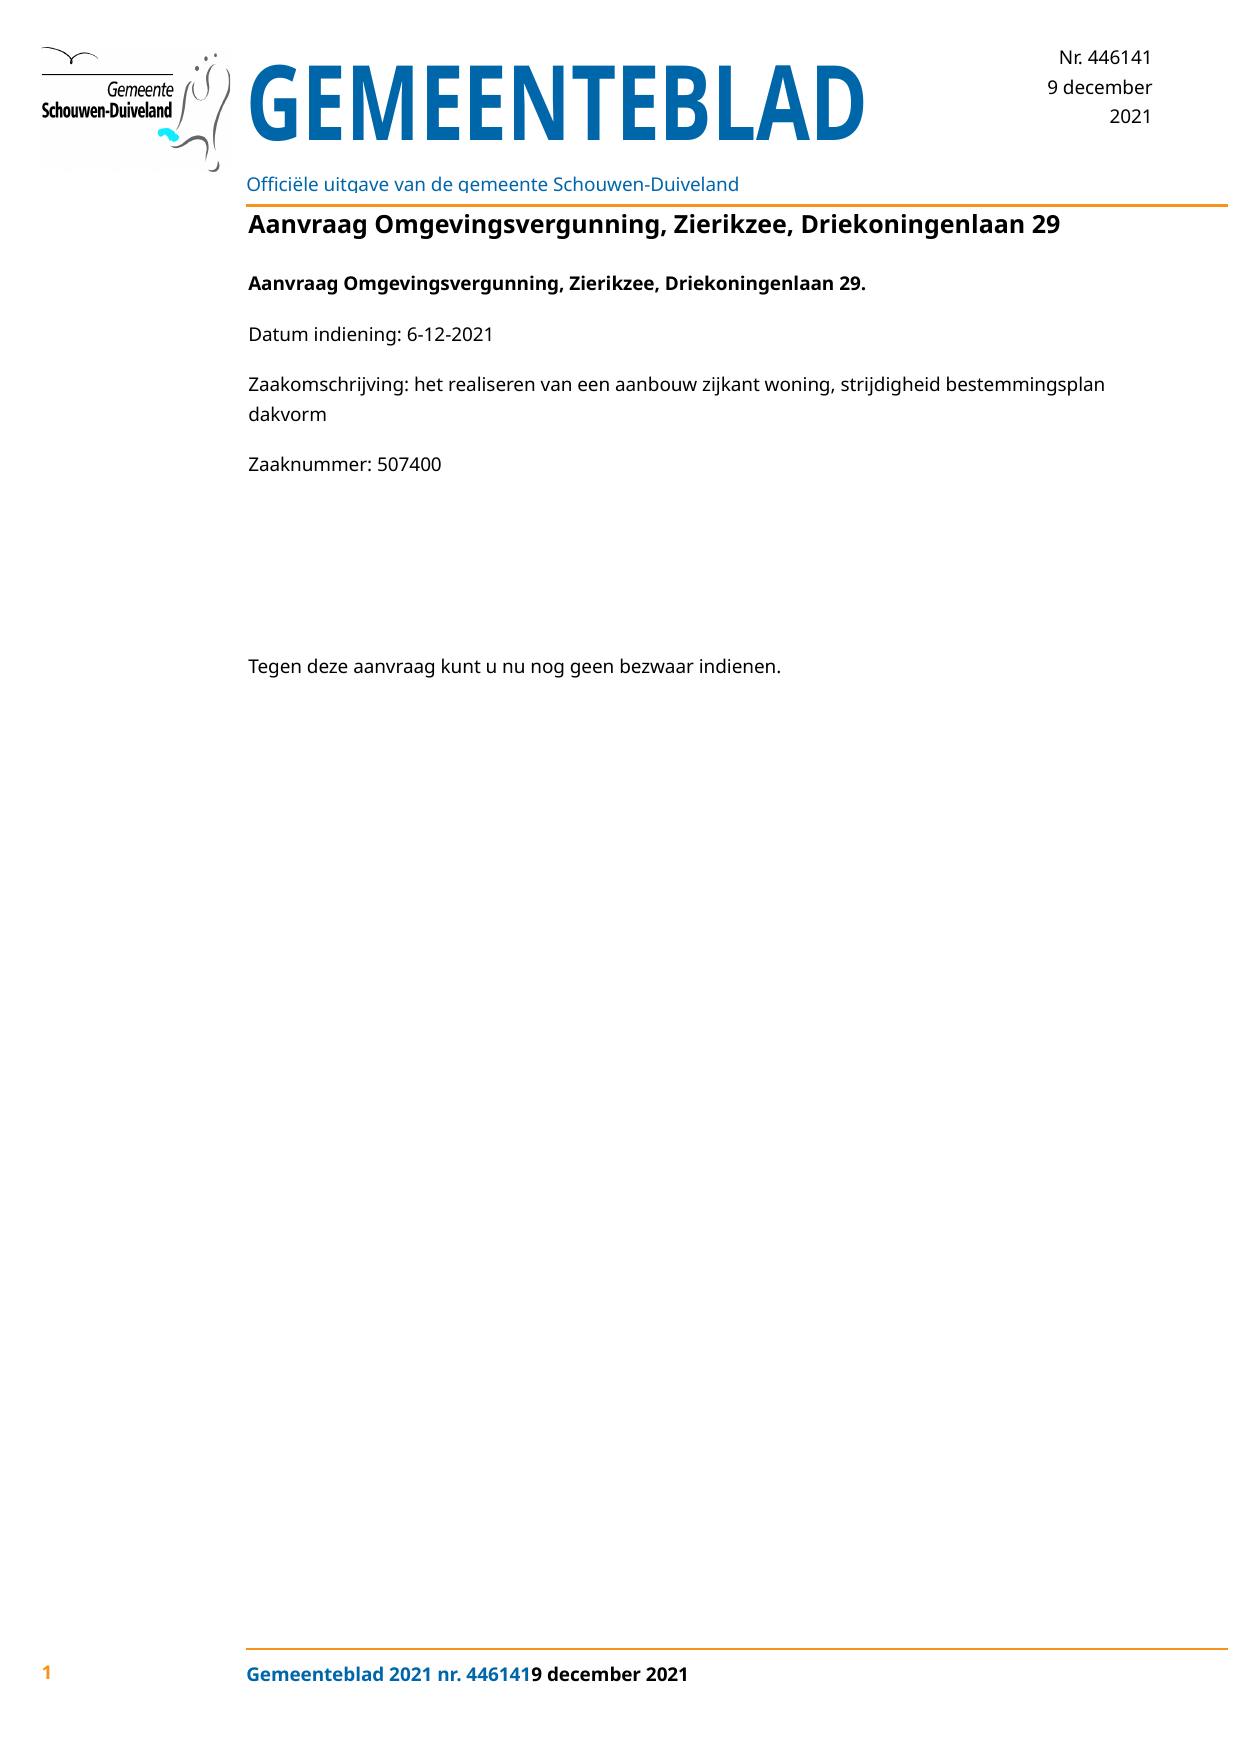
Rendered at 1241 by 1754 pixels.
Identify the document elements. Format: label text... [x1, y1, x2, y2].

text Datum indiening: 6-12-2021 [248, 321, 1152, 346]
text Aanvraag Omgevingsvergunning, Zierikzee, Driekoningenlaan 29 [248, 207, 1152, 241]
picture [41, 47, 231, 172]
text Tegen deze aanvraag kunt u nu nog geen bezwaar indienen. [248, 653, 1152, 678]
text Zaaknummer: 507400 [248, 451, 1152, 477]
text Aanvraag Omgevingsvergunning, Zierikzee, Driekoningenlaan 29. [248, 270, 1152, 296]
text Zaakomschrijving: het realiseren van een aanbouw zijkant woning, strijdigheid bestemmingsplan dakvorm [248, 371, 1152, 426]
